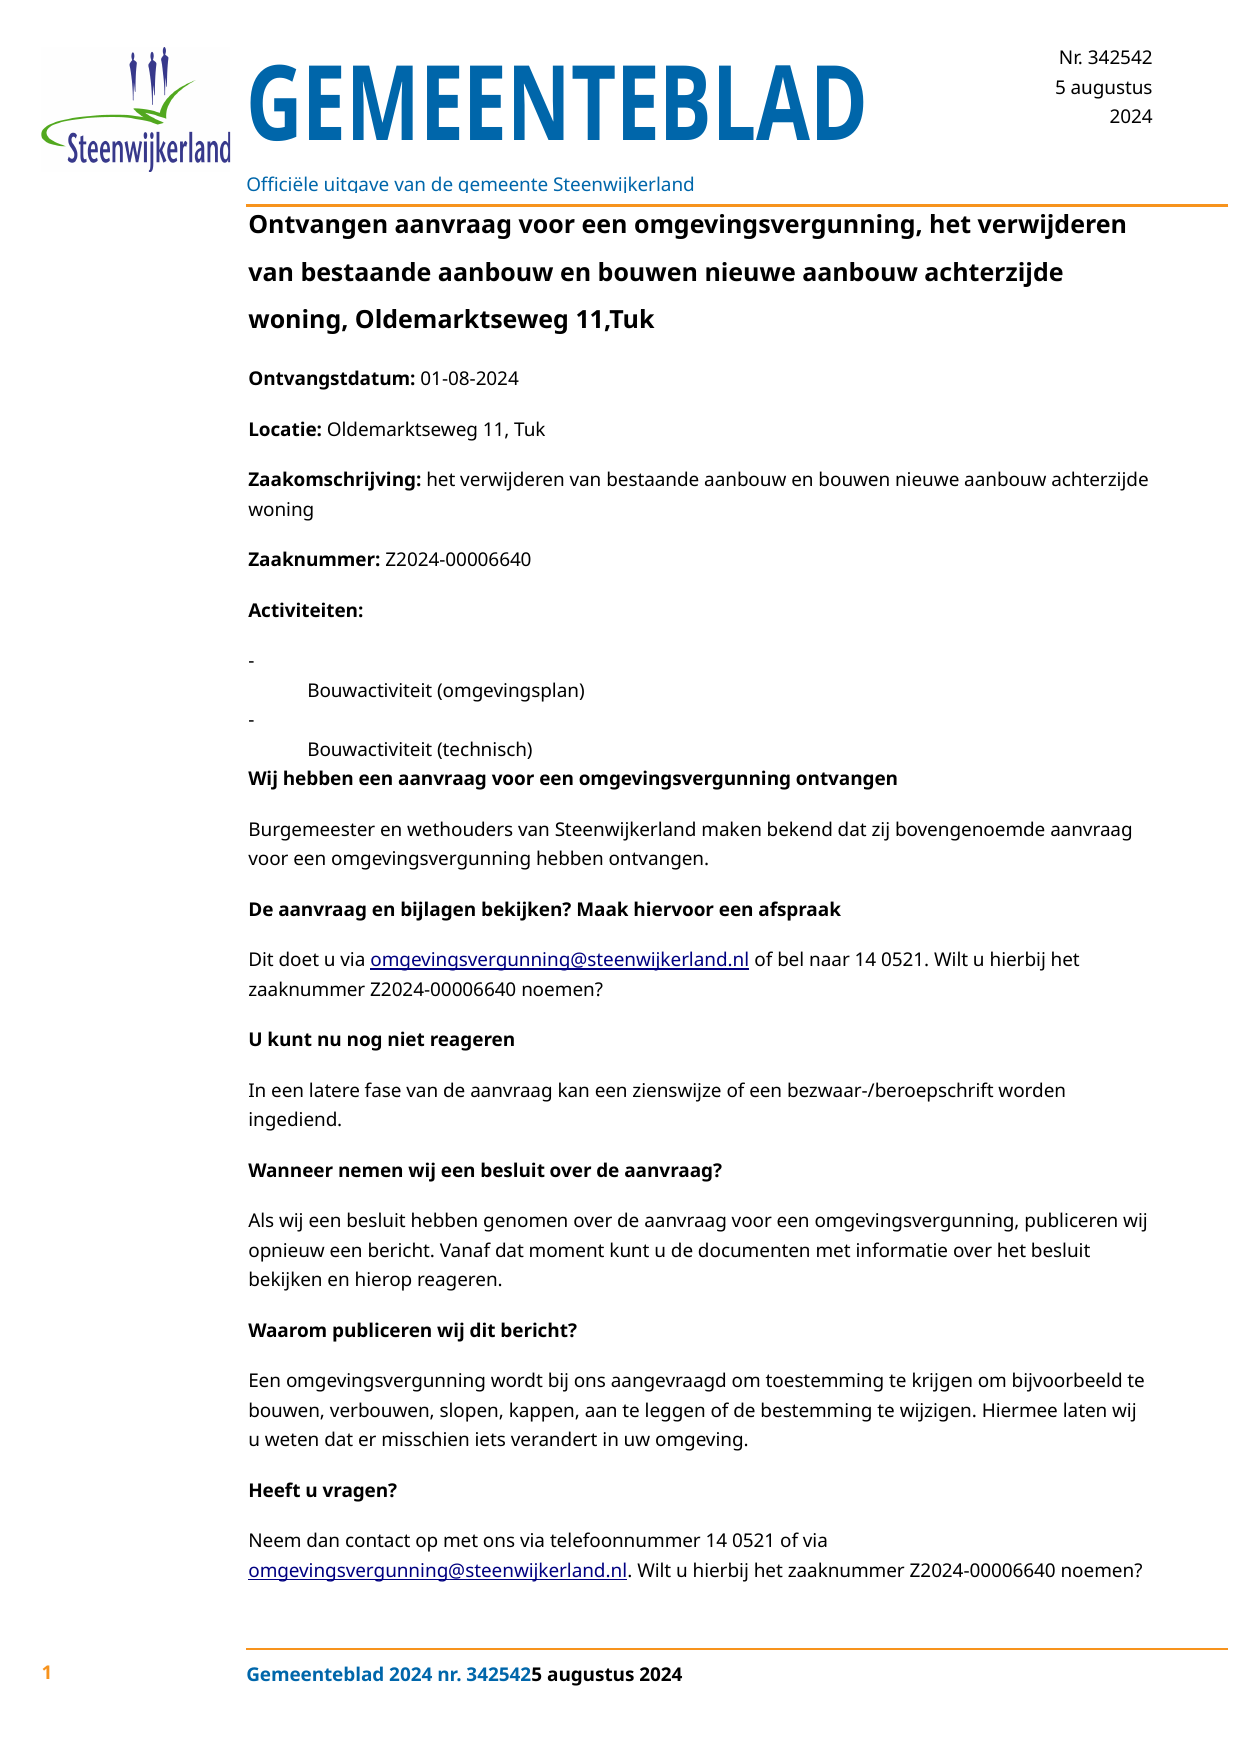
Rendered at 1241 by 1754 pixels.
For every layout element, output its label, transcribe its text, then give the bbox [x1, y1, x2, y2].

text Burgemeester en wethouders van Steenwijkerland maken bekend dat zij bovengenoemde aanvraag voor een omgevingsvergunning hebben ontvangen. [248, 816, 1152, 871]
text Wanneer nemen wij een besluit over de aanvraag? [248, 1157, 1152, 1182]
text Neem dan contact op met ons via telefoonnummer 14 0521 of via omgevingsvergunning@steenwijkerland.nl. Wilt u hierbij het zaaknummer Z2024-00006640 noemen? [248, 1527, 1152, 1582]
text De aanvraag en bijlagen bekijken? Maak hiervoor een afspraak [248, 896, 1152, 922]
text Als wij een besluit hebben genomen over de aanvraag voor een omgevingsvergunning, publiceren wij opnieuw een bericht. Vanaf dat moment kunt u de documenten met informatie over het besluit bekijken en hierop reageren. [248, 1207, 1152, 1292]
text Zaakomschrijving: het verwijderen van bestaande aanbouw en bouwen nieuwe aanbouw achterzijde woning [248, 466, 1152, 522]
text Locatie: Oldemarktseweg 11, Tuk [248, 416, 1152, 442]
text Wij hebben een aanvraag voor een omgevingsvergunning ontvangen [248, 766, 1152, 791]
text Heeft u vragen? [248, 1477, 1152, 1502]
text U kunt nu nog niet reageren [248, 1026, 1152, 1052]
text Dit doet u via omgevingsvergunning@steenwijkerland.nl of bel naar 14 0521. Wilt u hierbij het zaaknummer Z2024-00006640 noemen? [248, 946, 1152, 1002]
text Waarom publiceren wij dit bericht? [248, 1317, 1152, 1342]
text Activiteiten: [248, 597, 1152, 622]
text Ontvangstdatum: 01-08-2024 [248, 366, 1152, 391]
picture [41, 47, 231, 172]
text Zaaknummer: Z2024-00006640 [248, 546, 1152, 572]
list Bouwactiviteit (technisch) [248, 736, 1152, 762]
text Ontvangen aanvraag voor een omgevingsvergunning, het verwijderen van bestaande aanbouw en bouwen nieuwe aanbouw achterzijde woning, Oldemarktseweg 11,Tuk [248, 207, 1152, 336]
text In een latere fase van de aanvraag kan een zienswijze of een bezwaar-/beroepschrift worden ingediend. [248, 1077, 1152, 1132]
text Een omgevingsvergunning wordt bij ons aangevraagd om toestemming te krijgen om bijvoorbeeld te bouwen, verbouwen, slopen, kappen, aan te leggen of de bestemming te wijzigen. Hiermee laten wij u weten dat er misschien iets verandert in uw omgeving. [248, 1367, 1152, 1452]
list Bouwactiviteit (omgevingsplan) [248, 677, 1152, 702]
